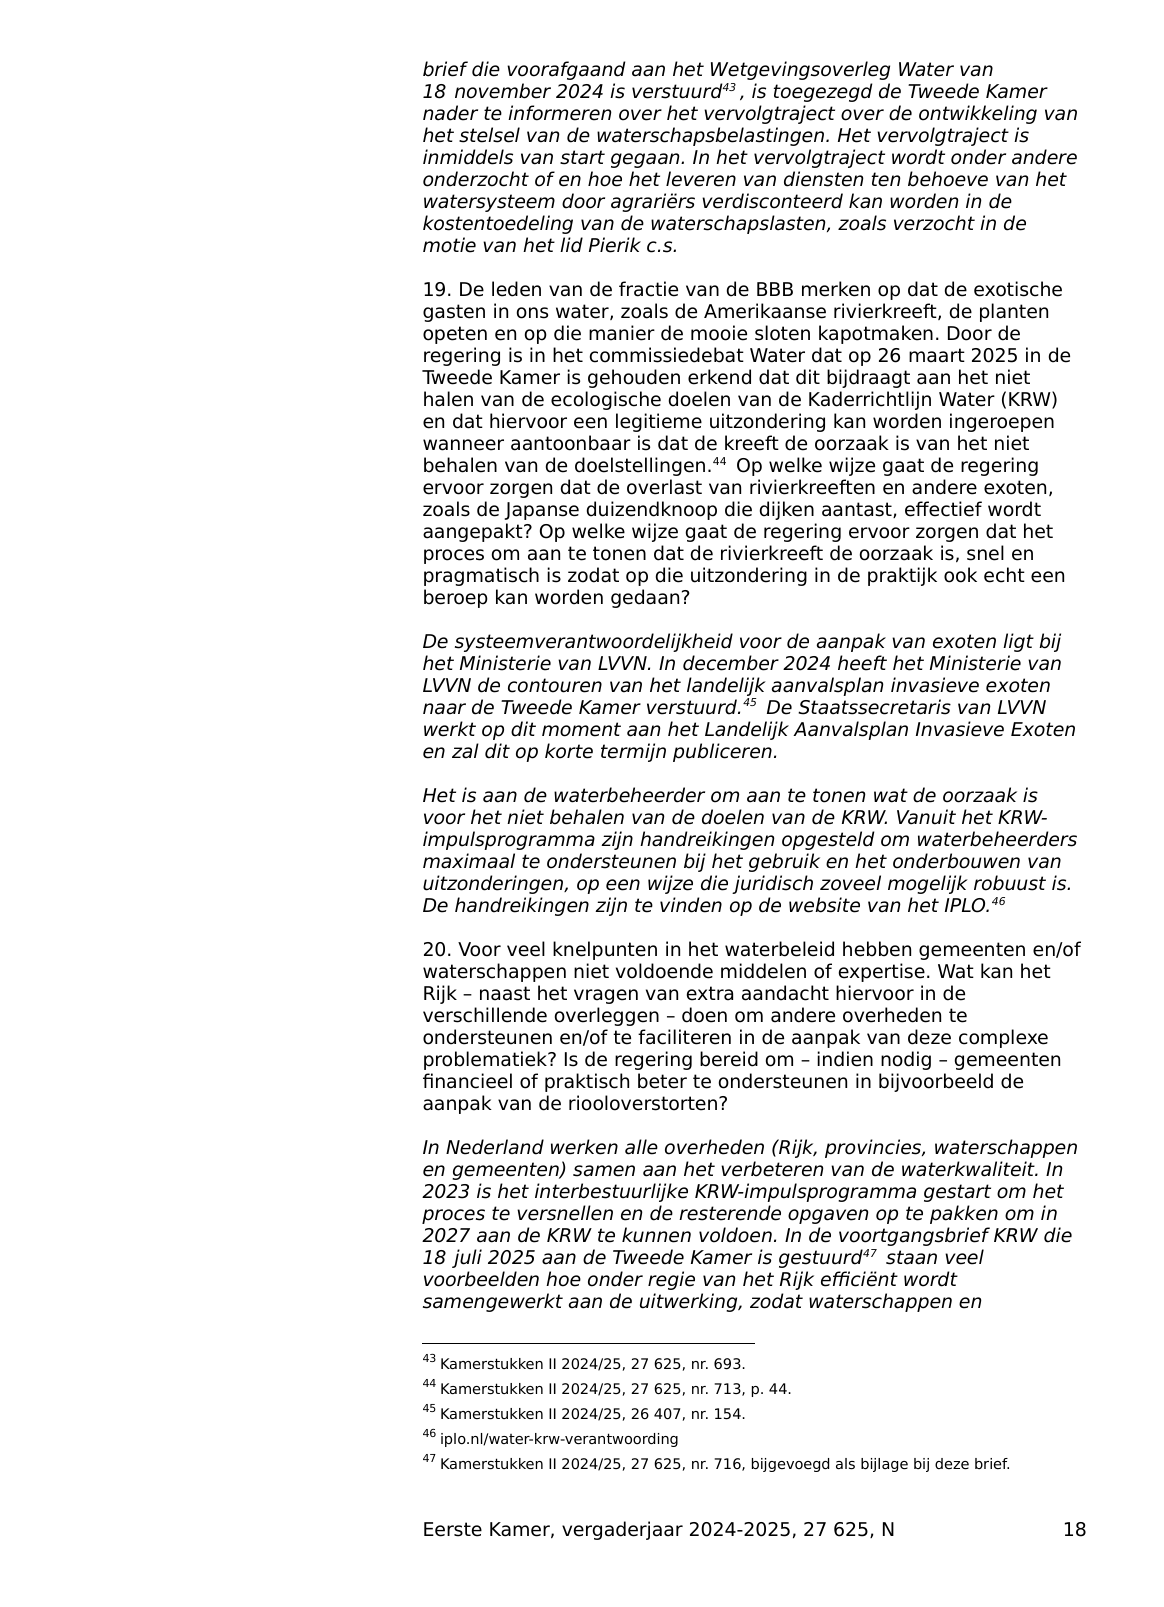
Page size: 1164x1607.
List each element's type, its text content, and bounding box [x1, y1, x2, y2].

text Kamerstukken II 2024/25, 27 625, nr. 693. [422, 1352, 1087, 1374]
text brief die voorafgaand aan het Wetgevingsoverleg Water van 18 november 2024 is verstuurd, is toegezegd de Tweede Kamer nader te informeren over het vervolgtraject over de ontwikkeling van het stelsel van de waterschapsbelastingen. Het vervolgtraject is inmiddels van start gegaan. In het vervolgtraject wordt onder andere onderzocht of en hoe het leveren van diensten ten behoeve van het watersysteem door agrariërs verdisconteerd kan worden in de kostentoedeling van de waterschapslasten, zoals verzocht in de motie van het lid Pierik c.s. [422, 59, 1087, 257]
text Kamerstukken II 2024/25, 27 625, nr. 716, bijgevoegd als bijlage bij deze brief. [422, 1452, 1087, 1474]
text De systeemverantwoordelijkheid voor de aanpak van exoten ligt bij het Ministerie van LVVN. In december 2024 heeft het Ministerie van LVVN de contouren van het landelijk aanvalsplan invasieve exoten naar de Tweede Kamer verstuurd. De Staatssecretaris van LVVN werkt op dit moment aan het Landelijk Aanvalsplan Invasieve Exoten en zal dit op korte termijn publiceren. [422, 631, 1087, 763]
text Het is aan de waterbeheerder om aan te tonen wat de oorzaak is voor het niet behalen van de doelen van de KRW. Vanuit het KRW-impulsprogramma zijn handreikingen opgesteld om waterbeheerders maximaal te ondersteunen bij het gebruik en het onderbouwen van uitzonderingen, op een wijze die juridisch zoveel mogelijk robuust is. De handreikingen zijn te vinden op de website van het IPLO. [422, 785, 1087, 917]
text iplo.nl/water-krw-verantwoording [422, 1427, 1087, 1449]
text 20. Voor veel knelpunten in het waterbeleid hebben gemeenten en/of waterschappen niet voldoende middelen of expertise. Wat kan het Rijk – naast het vragen van extra aandacht hiervoor in de verschillende overleggen – doen om andere overheden te ondersteunen en/of te faciliteren in de aanpak van deze complexe problematiek? Is de regering bereid om – indien nodig – gemeenten financieel of praktisch beter te ondersteunen in bijvoorbeeld de aanpak van de riooloverstorten? [422, 939, 1087, 1115]
text In Nederland werken alle overheden (Rijk, provincies, waterschappen en gemeenten) samen aan het verbeteren van de waterkwaliteit. In 2023 is het interbestuurlijke KRW-impulsprogramma gestart om het proces te versnellen en de resterende opgaven op te pakken om in 2027 aan de KRW te kunnen voldoen. In de voortgangsbrief KRW die 18 juli 2025 aan de Tweede Kamer is gestuurd staan veel voorbeelden hoe onder regie van het Rijk efficiënt wordt samengewerkt aan de uitwerking, zodat waterschappen en [422, 1137, 1087, 1313]
text Kamerstukken II 2024/25, 27 625, nr. 713, p. 44. [422, 1377, 1087, 1399]
text Kamerstukken II 2024/25, 26 407, nr. 154. [422, 1402, 1087, 1424]
text 19. De leden van de fractie van de BBB merken op dat de exotische gasten in ons water, zoals de Amerikaanse rivierkreeft, de planten opeten en op die manier de mooie sloten kapotmaken. Door de regering is in het commissiedebat Water dat op 26 maart 2025 in de Tweede Kamer is gehouden erkend dat dit bijdraagt aan het niet halen van de ecologische doelen van de Kaderrichtlijn Water (KRW) en dat hiervoor een legitieme uitzondering kan worden ingeroepen wanneer aantoonbaar is dat de kreeft de oorzaak is van het niet behalen van de doelstellingen. Op welke wijze gaat de regering ervoor zorgen dat de overlast van rivierkreeften en andere exoten, zoals de Japanse duizendknoop die dijken aantast, effectief wordt aangepakt? Op welke wijze gaat de regering ervoor zorgen dat het proces om aan te tonen dat de rivierkreeft de oorzaak is, snel en pragmatisch is zodat op die uitzondering in de praktijk ook echt een beroep kan worden gedaan? [422, 279, 1087, 609]
